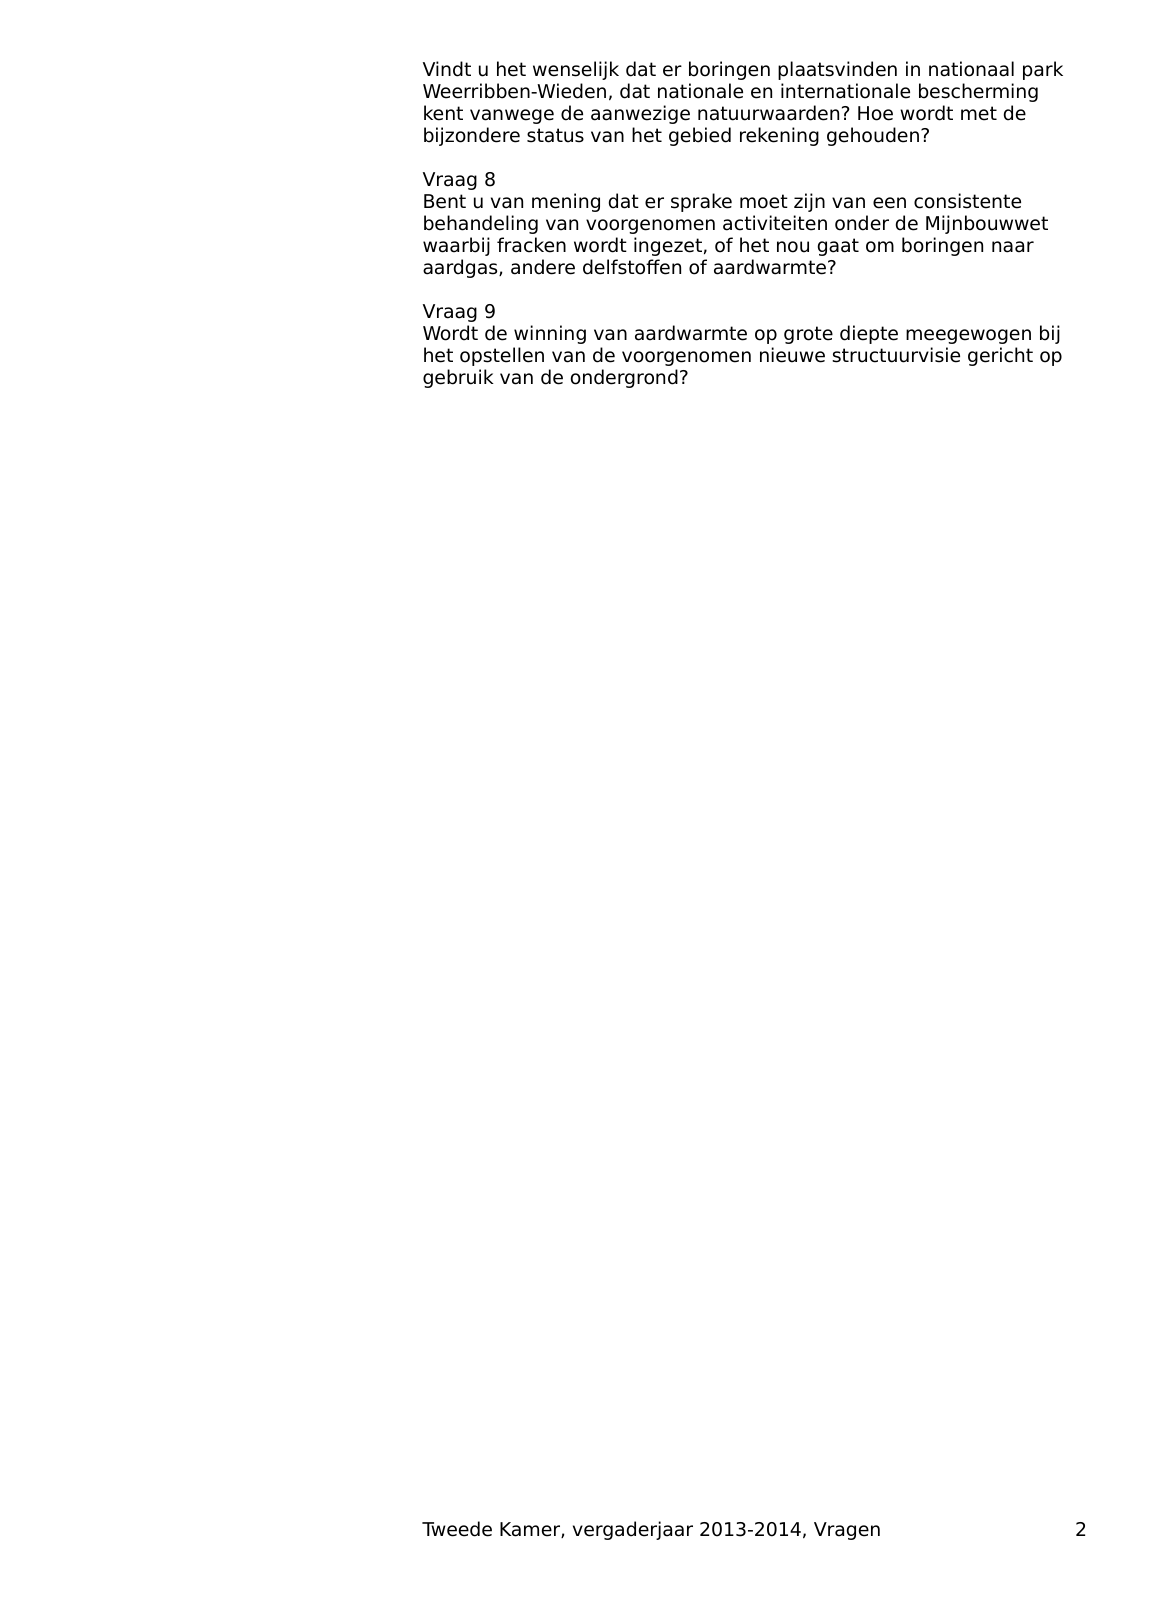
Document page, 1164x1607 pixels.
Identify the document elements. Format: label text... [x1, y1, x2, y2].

text Wordt de winning van aardwarmte op grote diepte meegewogen bij het opstellen van de voorgenomen nieuwe structuurvisie gericht op gebruik van de ondergrond? [422, 323, 1087, 389]
text Vindt u het wenselijk dat er boringen plaatsvinden in nationaal park Weerribben-Wieden, dat nationale en internationale bescherming kent vanwege de aanwezige natuurwaarden? Hoe wordt met de bijzondere status van het gebied rekening gehouden? [422, 59, 1087, 147]
text Vraag 9 [422, 301, 1087, 323]
text Bent u van mening dat er sprake moet zijn van een consistente behandeling van voorgenomen activiteiten onder de Mijnbouwwet waarbij fracken wordt ingezet, of het nou gaat om boringen naar aardgas, andere delfstoffen of aardwarmte? [422, 191, 1087, 279]
text Vraag 8 [422, 169, 1087, 191]
